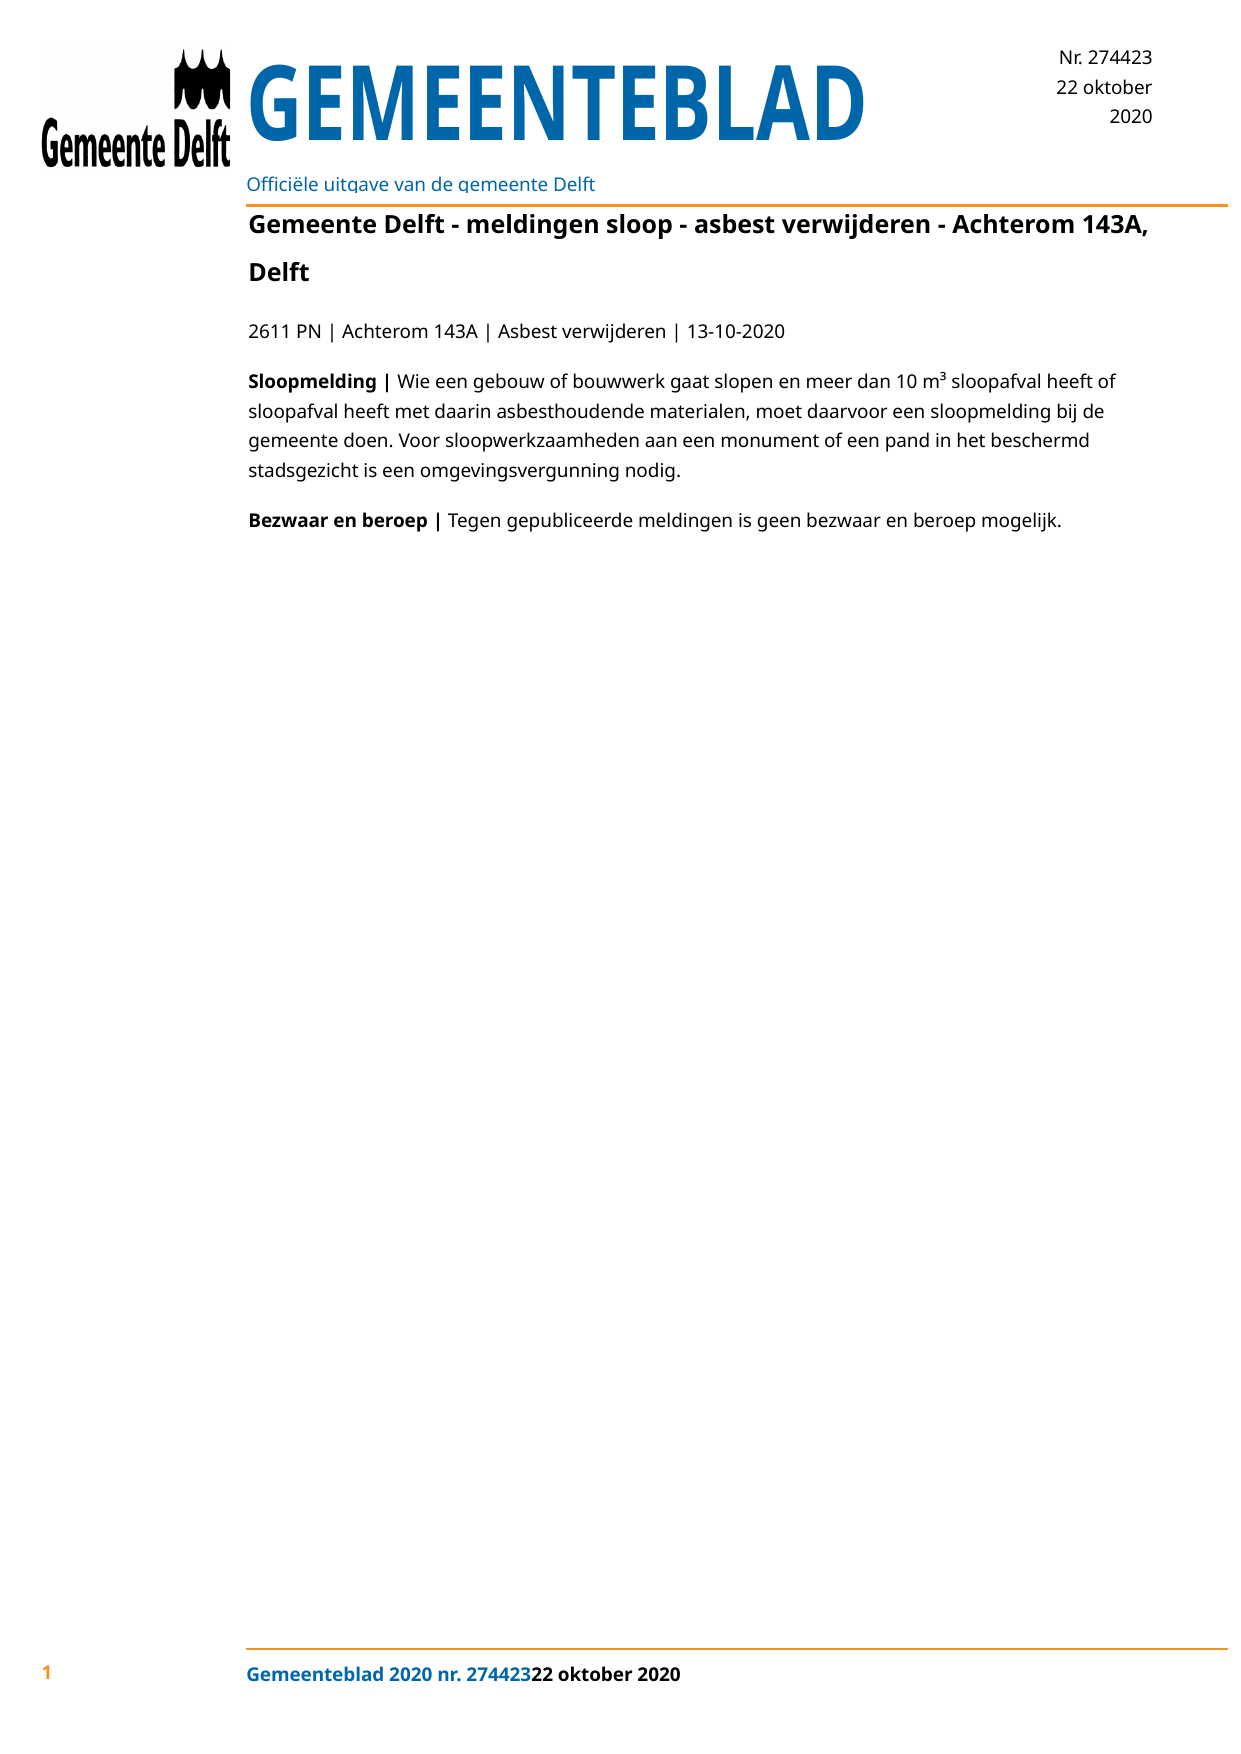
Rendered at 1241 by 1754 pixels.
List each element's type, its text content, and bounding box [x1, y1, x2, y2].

text Sloopmelding | Wie een gebouw of bouwwerk gaat slopen en meer dan 10 m³ sloopafval heeft of sloopafval heeft met daarin asbesthoudende materialen, moet daarvoor een sloopmelding bij de gemeente doen. Voor sloopwerkzaamheden aan een monument of een pand in het beschermd stadsgezicht is een omgevingsvergunning nodig. [248, 368, 1152, 483]
text Gemeente Delft - meldingen sloop - asbest verwijderen - Achterom 143A, Delft [248, 207, 1152, 288]
text Bezwaar en beroep | Tegen gepubliceerde meldingen is geen bezwaar en beroep mogelijk. [248, 507, 1152, 533]
text 2611 PN | Achterom 143A | Asbest verwijderen | 13-10-2020 [248, 318, 1152, 344]
picture [41, 47, 231, 172]
